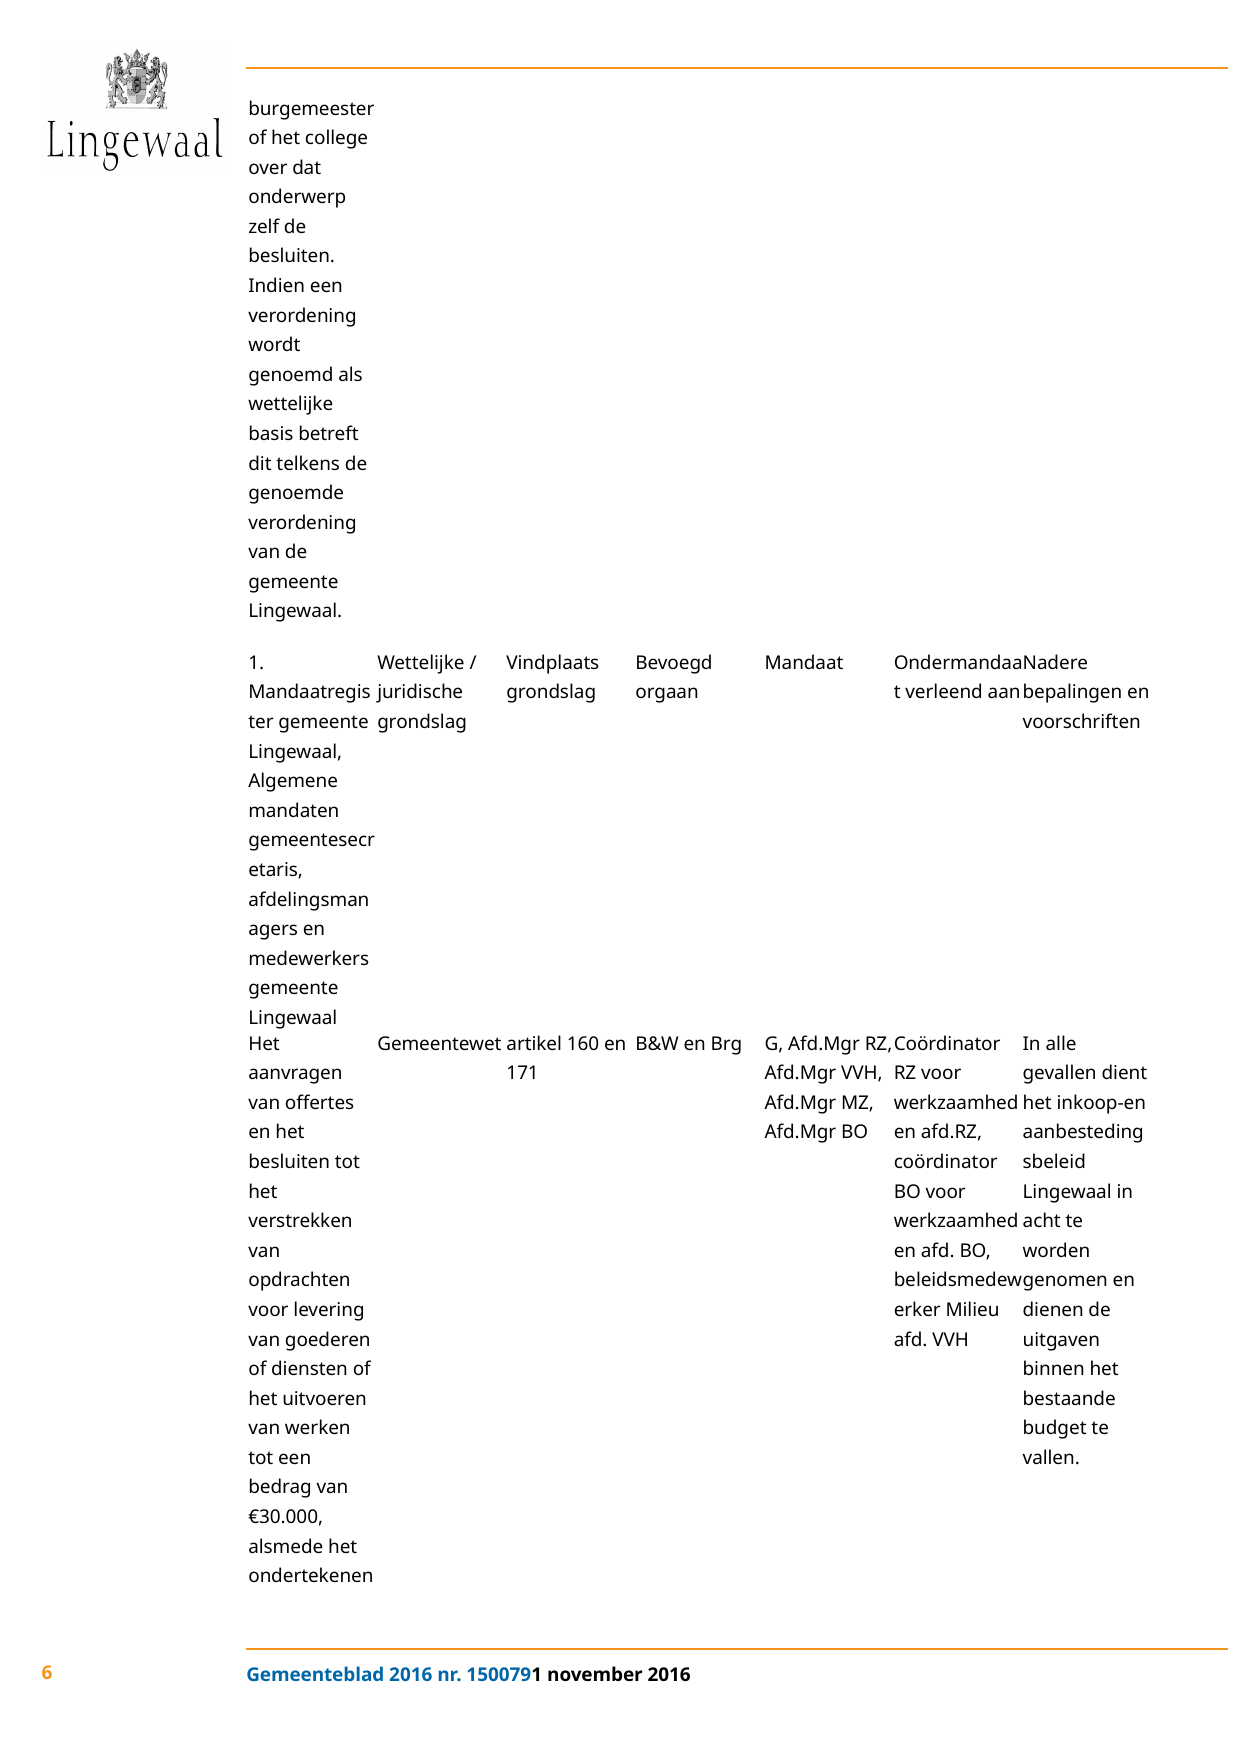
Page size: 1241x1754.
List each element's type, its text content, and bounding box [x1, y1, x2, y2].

table_cell G, Afd.Mgr RZ, Afd.Mgr VVH, Afd.Mgr MZ, Afd.Mgr BO [764, 1030, 893, 1588]
table_cell 1. Mandaatregister gemeente Lingewaal, Algemene mandaten gemeentesecretaris, afdelingsmanagers en medewerkers gemeente Lingewaal [248, 649, 377, 1030]
table_cell [248, 624, 377, 649]
table_cell Vindplaats grondslag [506, 649, 635, 1030]
table_cell Ondermandaat verleend aan [894, 649, 1022, 1030]
table_cell artikel 160 en 171 [506, 1030, 635, 1588]
table_cell burgemeester of het college over dat onderwerp zelf de besluiten. Indien een verordening wordt genoemd als wettelijke basis betreft dit telkens de genoemde verordening van de gemeente Lingewaal. [248, 95, 377, 623]
table_cell B&W en Brg [635, 1030, 764, 1588]
picture [41, 47, 231, 172]
table_cell [506, 624, 635, 649]
table_cell [377, 624, 506, 649]
table_cell Het aanvragen van offertes en het besluiten tot het verstrekken van opdrachten voor levering van goederen of diensten of het uitvoeren van werken tot een bedrag van €30.000, alsmede het ondertekenen [248, 1030, 377, 1588]
table_cell Mandaat [764, 649, 893, 1030]
table_cell [894, 624, 1022, 649]
table_cell Wettelijke / juridische grondslag [377, 649, 506, 1030]
table_cell Bevoegd orgaan [635, 649, 764, 1030]
table_cell [764, 624, 893, 649]
table_cell [1023, 624, 1152, 649]
table_cell [635, 624, 764, 649]
table_cell In alle gevallen dient het inkoop-en aanbestedingsbeleid Lingewaal in acht te worden genomen en dienen de uitgaven binnen het bestaande budget te vallen. [1023, 1030, 1152, 1588]
table_cell Nadere bepalingen en voorschriften [1023, 649, 1152, 1030]
table_cell Coördinator RZ voor werkzaamheden afd.RZ, coördinator BO voor werkzaamheden afd. BO, beleidsmedewerker Milieu afd. VVH [894, 1030, 1022, 1588]
table_cell Gemeentewet [377, 1030, 506, 1588]
